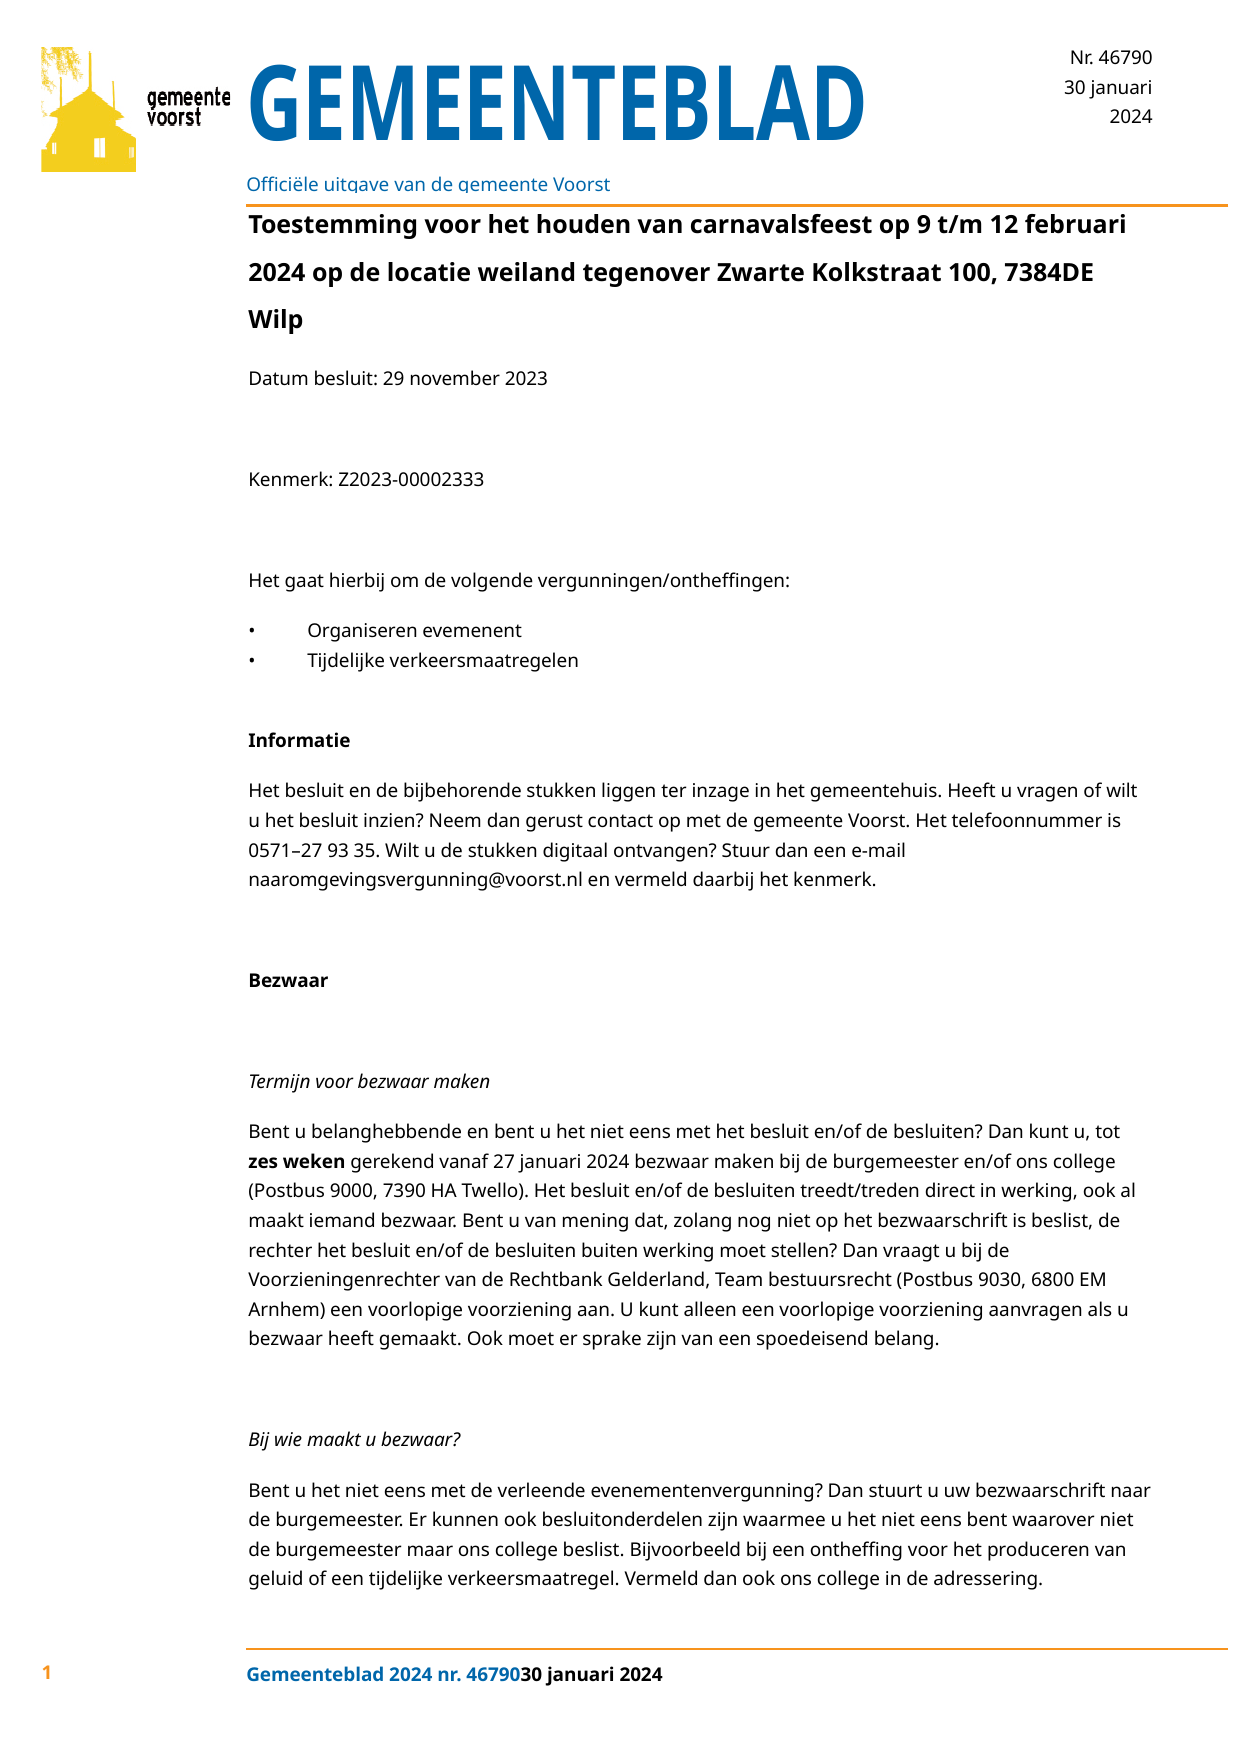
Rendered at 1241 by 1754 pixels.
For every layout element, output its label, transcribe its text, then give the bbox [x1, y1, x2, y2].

text Bent u belanghebbende en bent u het niet eens met het besluit en/of de besluiten? Dan kunt u, tot zes weken gerekend vanaf 27 januari 2024 bezwaar maken bij de burgemeester en/of ons college (Postbus 9000, 7390 HA Twello). Het besluit en/of de besluiten treedt/treden direct in werking, ook al maakt iemand bezwaar. Bent u van mening dat, zolang nog niet op het bezwaarschrift is beslist, de rechter het besluit en/of de besluiten buiten werking moet stellen? Dan vraagt u bij de Voorzieningenrechter van de Rechtbank Gelderland, Team bestuursrecht (Postbus 9030, 6800 EM Arnhem) een voorlopige voorziening aan. U kunt alleen een voorlopige voorziening aanvragen als u bezwaar heeft gemaakt. Ook moet er sprake zijn van een spoedeisend belang. [248, 1118, 1152, 1351]
text Informatie [248, 727, 1152, 753]
text Toestemming voor het houden van carnavalsfeest op 9 t/m 12 februari 2024 op de locatie weiland tegenover Zwarte Kolkstraat 100, 7384DE Wilp [248, 207, 1152, 336]
list Organiseren evemenent [248, 618, 1152, 643]
text Het gaat hierbij om de volgende vergunningen/ontheffingen: [248, 567, 1152, 593]
text Bij wie maakt u bezwaar? [248, 1426, 1152, 1452]
text Het besluit en de bijbehorende stukken liggen ter inzage in het gemeentehuis. Heeft u vragen of wilt u het besluit inzien? Neem dan gerust contact op met de gemeente Voorst. Het telefoonnummer is 0571–27 93 35. Wilt u de stukken digitaal ontvangen? Stuur dan een e-mail naaromgevingsvergunning@voorst.nl en vermeld daarbij het kenmerk. [248, 778, 1152, 892]
text Datum besluit: 29 november 2023 [248, 366, 1152, 391]
text Bezwaar [248, 967, 1152, 993]
picture [41, 47, 231, 172]
text Termijn voor bezwaar maken [248, 1068, 1152, 1094]
list Tijdelijke verkeersmaatregelen [248, 647, 1152, 673]
text Kenmerk: Z2023-00002333 [248, 466, 1152, 492]
text Bent u het niet eens met de verleende evenementenvergunning? Dan stuurt u uw bezwaarschrift naar de burgemeester. Er kunnen ook besluitonderdelen zijn waarmee u het niet eens bent waarover niet de burgemeester maar ons college beslist. Bijvoorbeeld bij een ontheffing voor het produceren van geluid of een tijdelijke verkeersmaatregel. Vermeld dan ook ons college in de adressering. [248, 1477, 1152, 1591]
